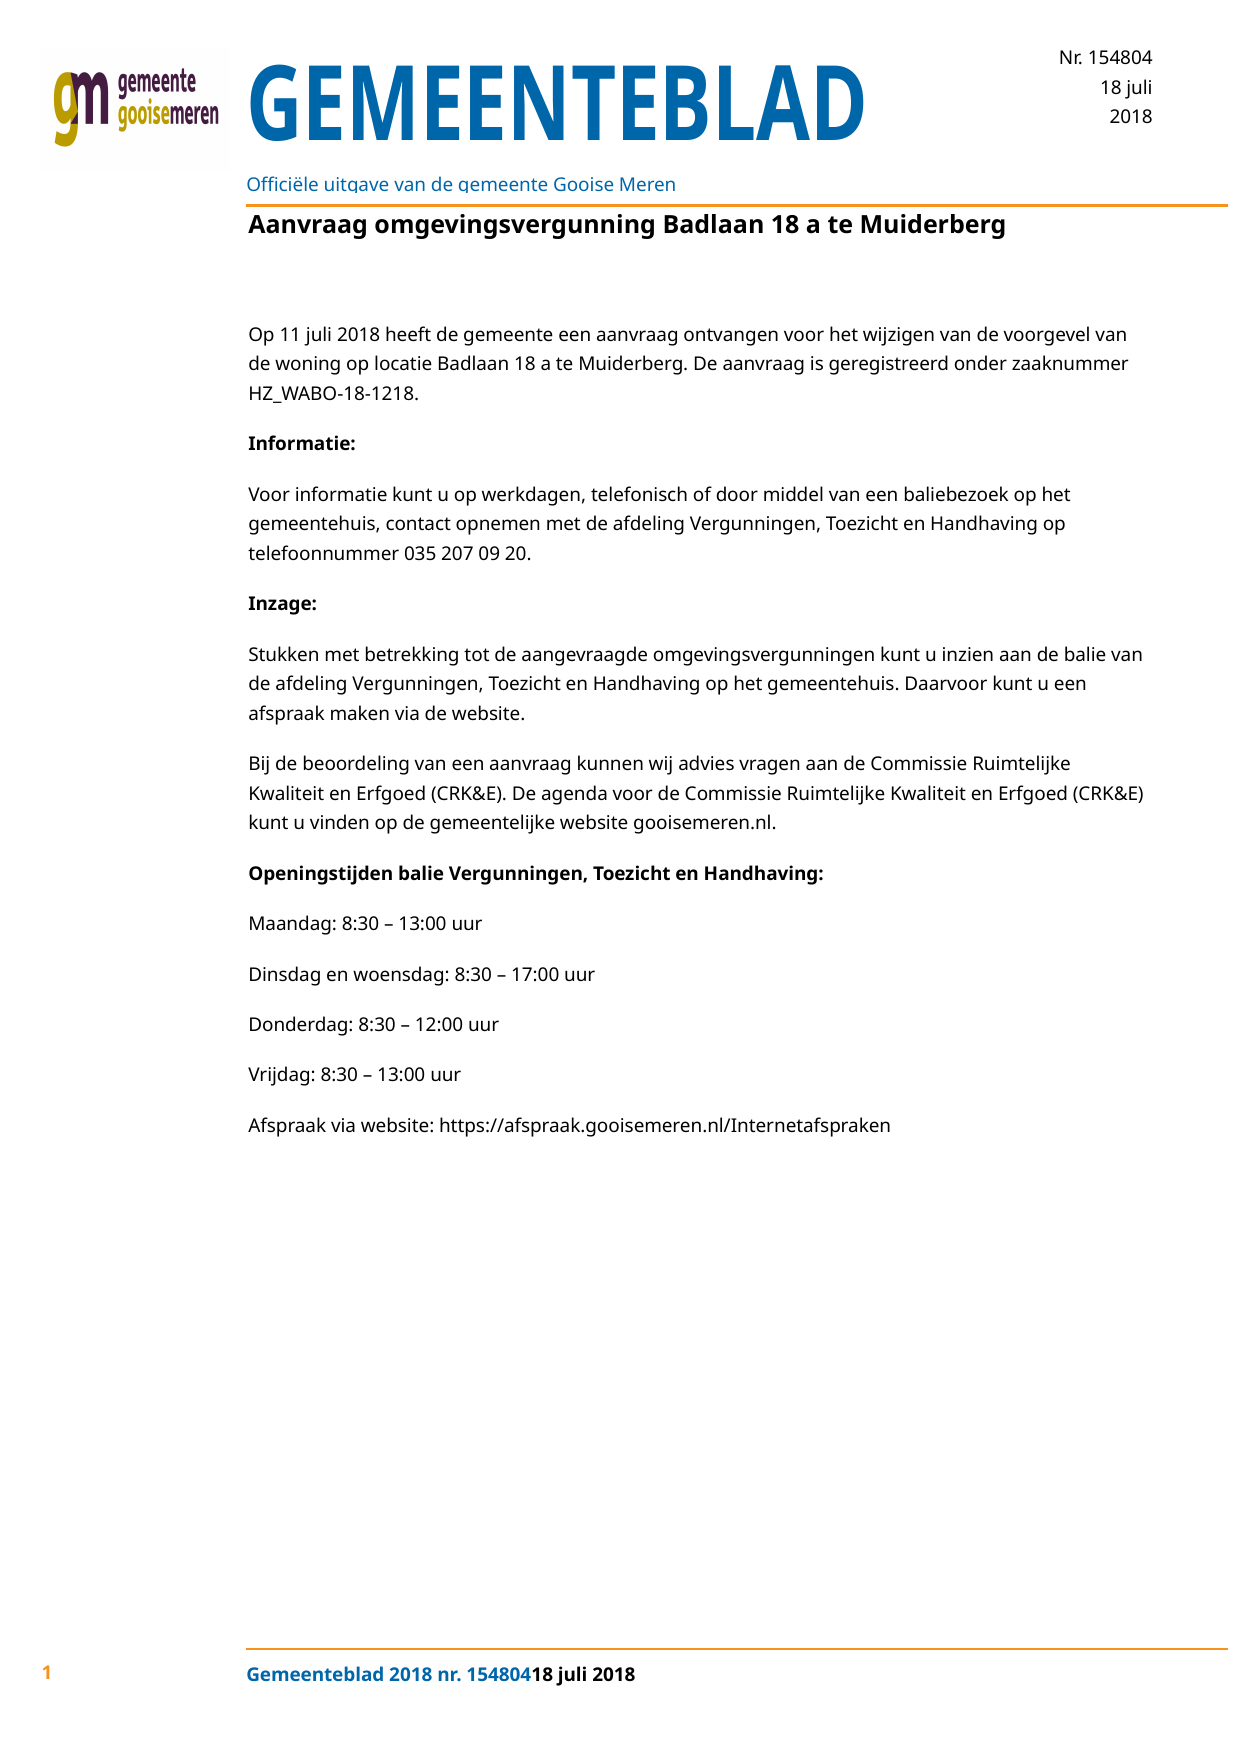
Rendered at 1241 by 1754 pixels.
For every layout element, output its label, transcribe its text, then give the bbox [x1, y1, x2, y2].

text Vrijdag: 8:30 – 13:00 uur [248, 1062, 1152, 1087]
text Op 11 juli 2018 heeft de gemeente een aanvraag ontvangen voor het wijzigen van de voorgevel van de woning op locatie Badlaan 18 a te Muiderberg. De aanvraag is geregistreerd onder zaaknummer HZ_WABO-18-1218. [248, 321, 1152, 406]
text Informatie: [248, 430, 1152, 456]
text Bij de beoordeling van een aanvraag kunnen wij advies vragen aan de Commissie Ruimtelijke Kwaliteit en Erfgoed (CRK&E). De agenda voor de Commissie Ruimtelijke Kwaliteit en Erfgoed (CRK&E) kunt u vinden op de gemeentelijke website gooisemeren.nl. [248, 750, 1152, 835]
text Afspraak via website: https://afspraak.gooisemeren.nl/Internetafspraken [248, 1112, 1152, 1138]
picture [41, 47, 231, 172]
text Inzage: [248, 590, 1152, 616]
text Voor informatie kunt u op werkdagen, telefonisch of door middel van een baliebezoek op het gemeentehuis, contact opnemen met de afdeling Vergunningen, Toezicht en Handhaving op telefoonnummer 035 207 09 20. [248, 481, 1152, 566]
text Dinsdag en woensdag: 8:30 – 17:00 uur [248, 961, 1152, 986]
text Maandag: 8:30 – 13:00 uur [248, 910, 1152, 936]
text Stukken met betrekking tot de aangevraagde omgevingsvergunningen kunt u inzien aan de balie van de afdeling Vergunningen, Toezicht en Handhaving op het gemeentehuis. Daarvoor kunt u een afspraak maken via de website. [248, 641, 1152, 726]
text Openingstijden balie Vergunningen, Toezicht en Handhaving: [248, 860, 1152, 886]
text Aanvraag omgevingsvergunning Badlaan 18 a te Muiderberg [248, 207, 1152, 241]
text Donderdag: 8:30 – 12:00 uur [248, 1011, 1152, 1037]
